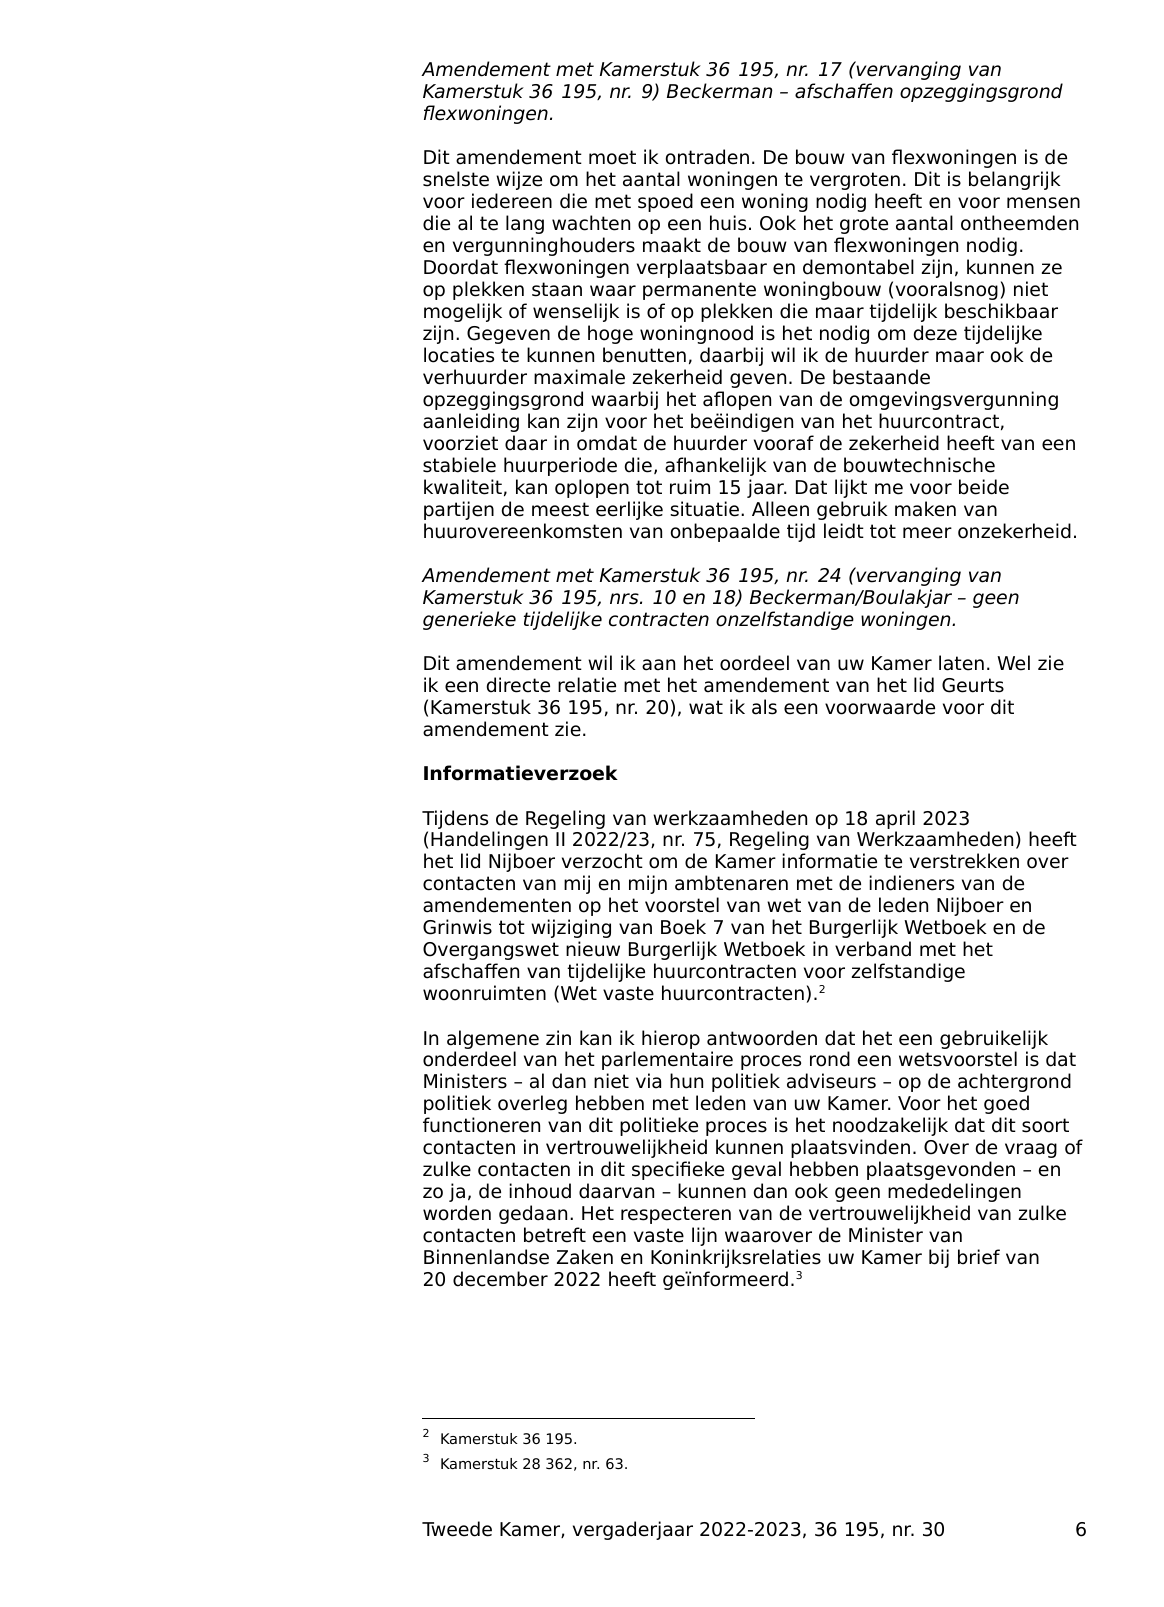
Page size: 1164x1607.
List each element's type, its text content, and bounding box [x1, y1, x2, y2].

subtitle Amendement met Kamerstuk 36 195, nr. 24 (vervanging van Kamerstuk 36 195, nrs. 10 en 18) Beckerman/Boulakjar – geen generieke tijdelijke contracten onzelfstandige woningen. [422, 565, 1087, 631]
text In algemene zin kan ik hierop antwoorden dat het een gebruikelijk onderdeel van het parlementaire proces rond een wetsvoorstel is dat Ministers – al dan niet via hun politiek adviseurs – op de achtergrond politiek overleg hebben met leden van uw Kamer. Voor het goed functioneren van dit politieke proces is het noodzakelijk dat dit soort contacten in vertrouwelijkheid kunnen plaatsvinden. Over de vraag of zulke contacten in dit specifieke geval hebben plaatsgevonden – en zo ja, de inhoud daarvan – kunnen dan ook geen mededelingen worden gedaan. Het respecteren van de vertrouwelijkheid van zulke contacten betreft een vaste lijn waarover de Minister van Binnenlandse Zaken en Koninkrijksrelaties uw Kamer bij brief van 20 december 2022 heeft geïnformeerd. [422, 1027, 1087, 1291]
text Dit amendement moet ik ontraden. De bouw van flexwoningen is de snelste wijze om het aantal woningen te vergroten. Dit is belangrijk voor iedereen die met spoed een woning nodig heeft en voor mensen die al te lang wachten op een huis. Ook het grote aantal ontheemden en vergunninghouders maakt de bouw van flexwoningen nodig. Doordat flexwoningen verplaatsbaar en demontabel zijn, kunnen ze op plekken staan waar permanente woningbouw (vooralsnog) niet mogelijk of wenselijk is of op plekken die maar tijdelijk beschikbaar zijn. Gegeven de hoge woningnood is het nodig om deze tijdelijke locaties te kunnen benutten, daarbij wil ik de huurder maar ook de verhuurder maximale zekerheid geven. De bestaande opzeggingsgrond waarbij het aflopen van de omgevingsvergunning aanleiding kan zijn voor het beëindigen van het huurcontract, voorziet daar in omdat de huurder vooraf de zekerheid heeft van een stabiele huurperiode die, afhankelijk van de bouwtechnische kwaliteit, kan oplopen tot ruim 15 jaar. Dat lijkt me voor beide partijen de meest eerlijke situatie. Alleen gebruik maken van huurovereenkomsten van onbepaalde tijd leidt tot meer onzekerheid. [422, 147, 1087, 543]
text Dit amendement wil ik aan het oordeel van uw Kamer laten. Wel zie ik een directe relatie met het amendement van het lid Geurts (Kamerstuk 36 195, nr. 20), wat ik als een voorwaarde voor dit amendement zie. [422, 653, 1087, 741]
text Tijdens de Regeling van werkzaamheden op 18 april 2023 (Handelingen II 2022/23, nr. 75, Regeling van Werkzaamheden) heeft het lid Nijboer verzocht om de Kamer informatie te verstrekken over contacten van mij en mijn ambtenaren met de indieners van de amendementen op het voorstel van wet van de leden Nijboer en Grinwis tot wijziging van Boek 7 van het Burgerlijk Wetboek en de Overgangswet nieuw Burgerlijk Wetboek in verband met het afschaffen van tijdelijke huurcontracten voor zelfstandige woonruimten (Wet vaste huurcontracten). [422, 807, 1087, 1005]
subtitle Amendement met Kamerstuk 36 195, nr. 17 (vervanging van Kamerstuk 36 195, nr. 9) Beckerman – afschaffen opzeggingsgrond flexwoningen. [422, 59, 1087, 125]
subtitle Informatieverzoek [422, 763, 1087, 785]
text Kamerstuk 36 195. [422, 1427, 1087, 1449]
text Kamerstuk 28 362, nr. 63. [422, 1452, 1087, 1474]
